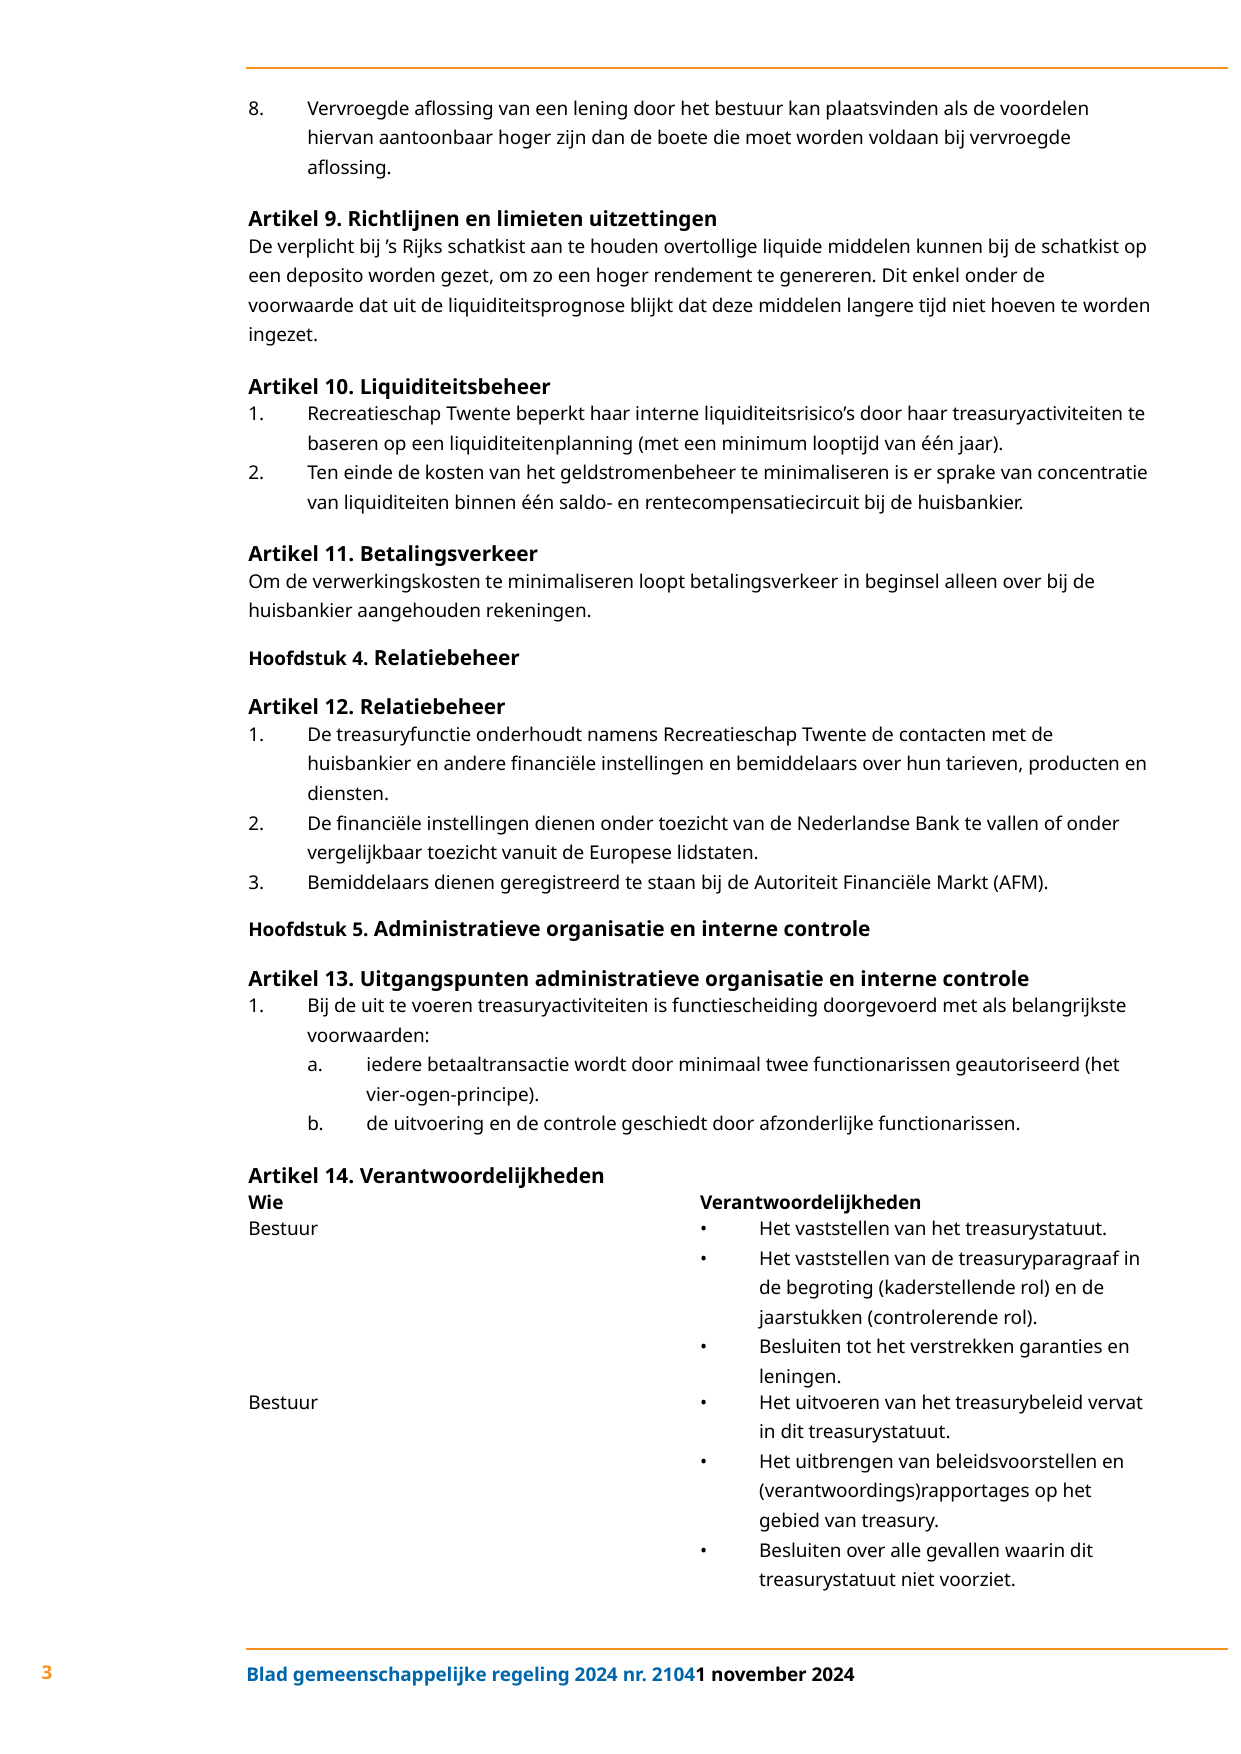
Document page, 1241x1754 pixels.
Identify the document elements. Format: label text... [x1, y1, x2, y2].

list Ten einde de kosten van het geldstromenbeheer te minimaliseren is er sprake van concentratie van liquiditeiten binnen één saldo- en rentecompensatiecircuit bij de huisbankier. [248, 459, 1152, 515]
list de uitvoering en de controle geschiedt door afzonderlijke functionarissen. [307, 1111, 1152, 1136]
table_cell Het vaststellen van het treasurystatuut. Het vaststellen van de treasuryparagraaf in de begroting (kaderstellende rol) en de jaarstukken (controlerende rol). Besluiten tot het verstrekken garanties en leningen. [700, 1215, 1152, 1389]
table_header Verantwoordelijkheden [700, 1190, 1152, 1215]
text Hoofdstuk 5. Administratieve organisatie en interne controle [248, 914, 1152, 943]
list iedere betaaltransactie wordt door minimaal twee functionarissen geautoriseerd (het vier-ogen-principe). [307, 1051, 1152, 1107]
list Bij de uit te voeren treasuryactiviteiten is functiescheiding doorgevoerd met als belangrijkste voorwaarden: [248, 992, 1152, 1047]
text De verplicht bij ’s Rijks schatkist aan te houden overtollige liquide middelen kunnen bij de schatkist op een deposito worden gezet, om zo een hoger rendement te genereren. Dit enkel onder de voorwaarde dat uit de liquiditeitsprognose blijkt dat deze middelen langere tijd niet hoeven te worden ingezet. [248, 233, 1152, 347]
text Om de verwerkingskosten te minimaliseren loopt betalingsverkeer in beginsel alleen over bij de huisbankier aangehouden rekeningen. [248, 568, 1152, 623]
text Artikel 11. Betalingsverkeer [248, 539, 1152, 568]
text Artikel 13. Uitgangspunten administratieve organisatie en interne controle [248, 964, 1152, 992]
table_cell Bestuur [248, 1389, 700, 1592]
text Hoofdstuk 4. Relatiebeheer [248, 643, 1152, 672]
text Artikel 12. Relatiebeheer [248, 692, 1152, 721]
table_cell Bestuur [248, 1215, 700, 1389]
table_cell Het uitvoeren van het treasurybeleid vervat in dit treasurystatuut. Het uitbrengen van beleidsvoorstellen en (verantwoordings)rapportages op het gebied van treasury. Besluiten over alle gevallen waarin dit treasurystatuut niet voorziet. [700, 1389, 1152, 1592]
list De financiële instellingen dienen onder toezicht van de Nederlandse Bank te vallen of onder vergelijkbaar toezicht vanuit de Europese lidstaten. [248, 810, 1152, 865]
text Artikel 10. Liquiditeitsbeheer [248, 372, 1152, 400]
table_header Wie [248, 1190, 700, 1215]
list Vervroegde aflossing van een lening door het bestuur kan plaatsvinden als de voordelen hiervan aantoonbaar hoger zijn dan de boete die moet worden voldaan bij vervroegde aflossing. [248, 95, 1152, 180]
list Recreatieschap Twente beperkt haar interne liquiditeitsrisico’s door haar treasuryactiviteiten te baseren op een liquiditeitenplanning (met een minimum looptijd van één jaar). [248, 400, 1152, 456]
picture [41, 47, 231, 172]
text Artikel 14. Verantwoordelijkheden [248, 1161, 1152, 1189]
text Artikel 9. Richtlijnen en limieten uitzettingen [248, 204, 1152, 233]
list De treasuryfunctie onderhoudt namens Recreatieschap Twente de contacten met de huisbankier en andere financiële instellingen en bemiddelaars over hun tarieven, producten en diensten. [248, 721, 1152, 806]
list Bemiddelaars dienen geregistreerd te staan bij de Autoriteit Financiële Markt (AFM). [248, 869, 1152, 894]
